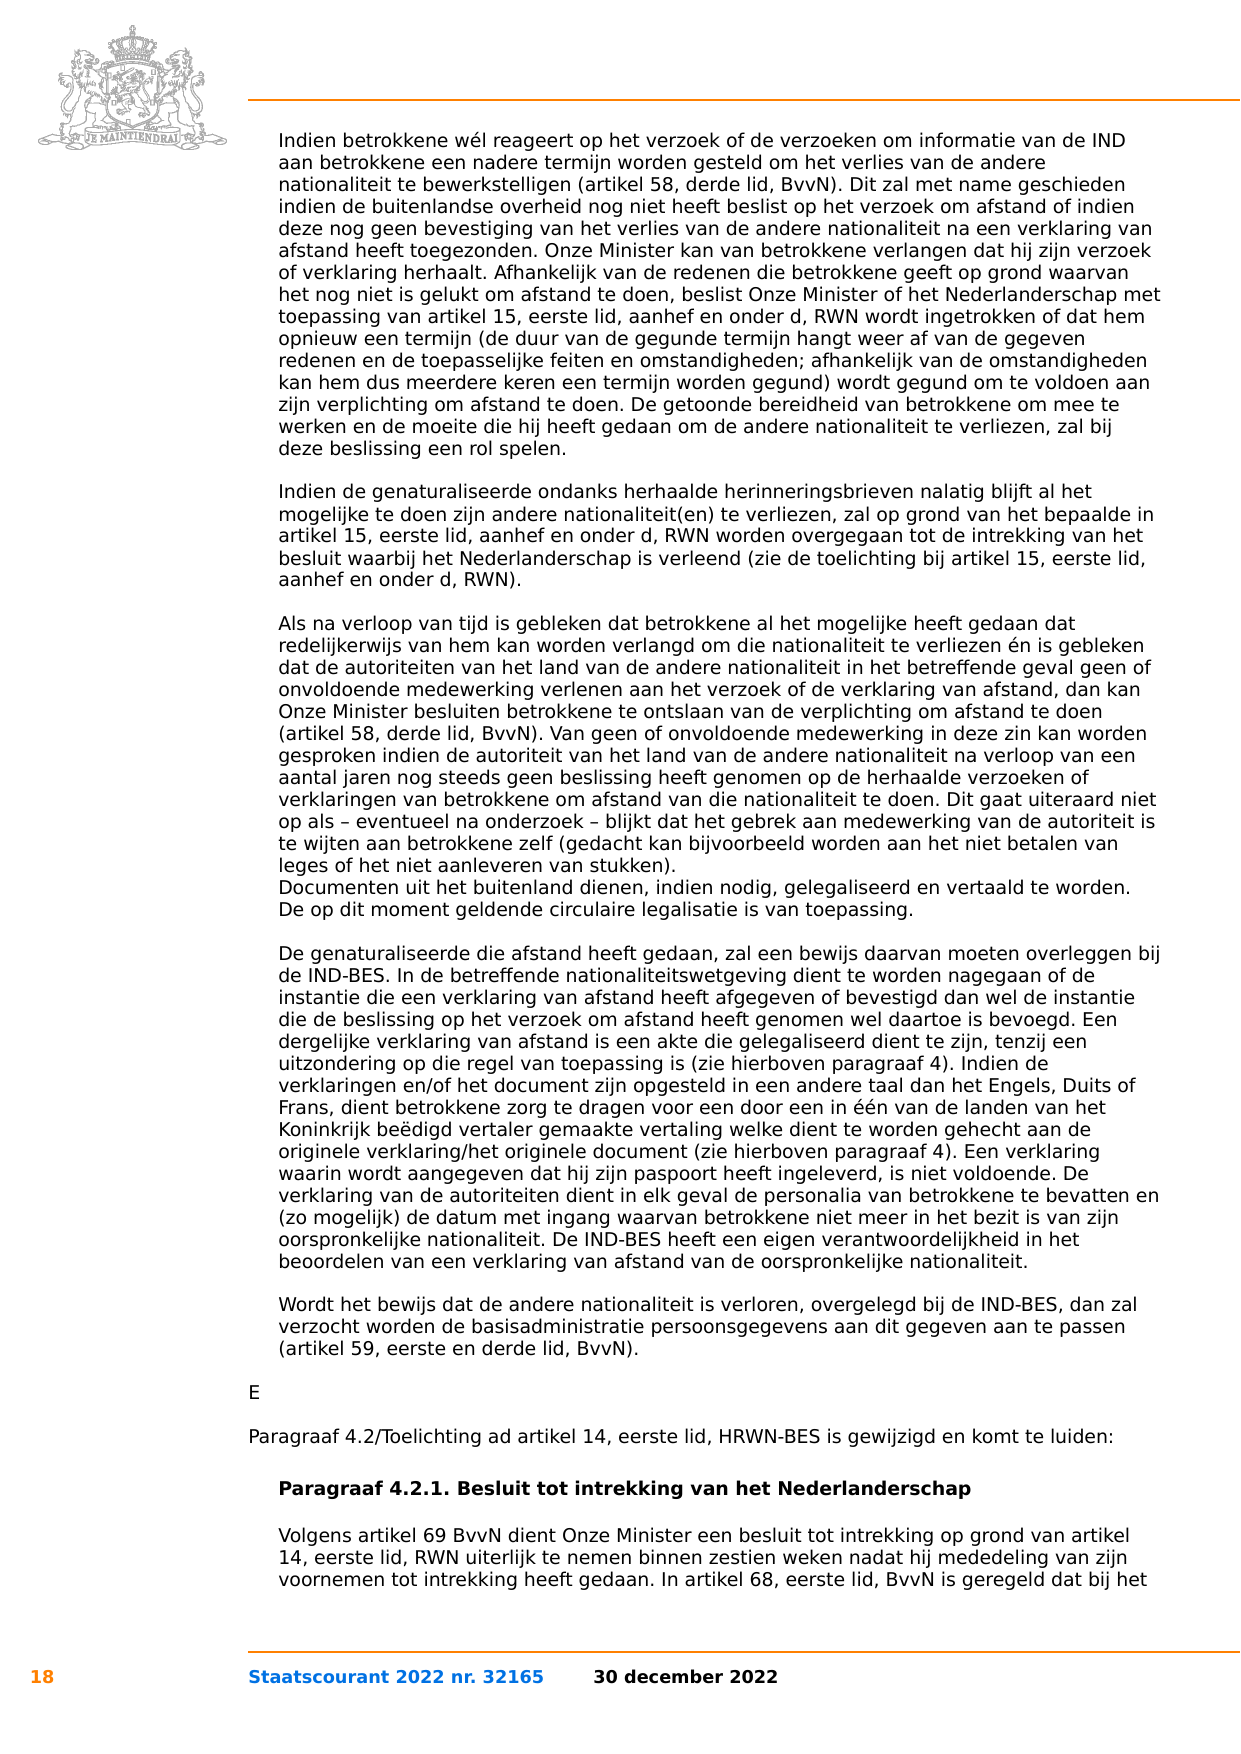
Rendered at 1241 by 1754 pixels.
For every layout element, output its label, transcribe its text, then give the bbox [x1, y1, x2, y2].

subtitle Paragraaf 4.2.1. Besluit tot intrekking van het Nederlanderschap [278, 1478, 1163, 1500]
text Als na verloop van tijd is gebleken dat betrokkene al het mogelijke heeft gedaan dat redelijkerwijs van hem kan worden verlangd om die nationaliteit te verliezen én is gebleken dat de autoriteiten van het land van de andere nationaliteit in het betreffende geval geen of onvoldoende medewerking verlenen aan het verzoek of de verklaring van afstand, dan kan Onze Minister besluiten betrokkene te ontslaan van de verplichting om afstand te doen (artikel 58, derde lid, BvvN). Van geen of onvoldoende medewerking in deze zin kan worden gesproken indien de autoriteit van het land van de andere nationaliteit na verloop van een aantal jaren nog steeds geen beslissing heeft genomen op de herhaalde verzoeken of verklaringen van betrokkene om afstand van die nationaliteit te doen. Dit gaat uiteraard niet op als – eventueel na onderzoek – blijkt dat het gebrek aan medewerking van de autoriteit is te wijten aan betrokkene zelf (gedacht kan bijvoorbeeld worden aan het niet betalen van leges of het niet aanleveren van stukken). [278, 613, 1163, 877]
text Volgens artikel 69 BvvN dient Onze Minister een besluit tot intrekking op grond van artikel 14, eerste lid, RWN uiterlijk te nemen binnen zestien weken nadat hij mededeling van zijn voornemen tot intrekking heeft gedaan. In artikel 68, eerste lid, BvvN is geregeld dat bij het [278, 1525, 1163, 1591]
text Indien de genaturaliseerde ondanks herhaalde herinneringsbrieven nalatig blijft al het mogelijke te doen zijn andere nationaliteit(en) te verliezen, zal op grond van het bepaalde in artikel 15, eerste lid, aanhef en onder d, RWN worden overgegaan tot de intrekking van het besluit waarbij het Nederlanderschap is verleend (zie de toelichting bij artikel 15, eerste lid, aanhef en onder d, RWN). [278, 481, 1163, 591]
text Documenten uit het buitenland dienen, indien nodig, gelegaliseerd en vertaald te worden. De op dit moment geldende circulaire legalisatie is van toepassing. [278, 877, 1163, 921]
text Paragraaf 4.2/Toelichting ad artikel 14, eerste lid, HRWN-BES is gewijzigd en komt te luiden: [248, 1426, 1163, 1448]
text Wordt het bewijs dat de andere nationaliteit is verloren, overgelegd bij de IND-BES, dan zal verzocht worden de basisadministratie persoonsgegevens aan dit gegeven aan te passen (artikel 59, eerste en derde lid, BvvN). [278, 1294, 1163, 1360]
text Indien betrokkene wél reageert op het verzoek of de verzoeken om informatie van de IND aan betrokkene een nadere termijn worden gesteld om het verlies van de andere nationaliteit te bewerkstelligen (artikel 58, derde lid, BvvN). Dit zal met name geschieden indien de buitenlandse overheid nog niet heeft beslist op het verzoek om afstand of indien deze nog geen bevestiging van het verlies van de andere nationaliteit na een verklaring van afstand heeft toegezonden. Onze Minister kan van betrokkene verlangen dat hij zijn verzoek of verklaring herhaalt. Afhankelijk van de redenen die betrokkene geeft op grond waarvan het nog niet is gelukt om afstand te doen, beslist Onze Minister of het Nederlanderschap met toepassing van artikel 15, eerste lid, aanhef en onder d, RWN wordt ingetrokken of dat hem opnieuw een termijn (de duur van de gegunde termijn hangt weer af van de gegeven redenen en de toepasselijke feiten en omstandigheden; afhankelijk van de omstandigheden kan hem dus meerdere keren een termijn worden gegund) wordt gegund om te voldoen aan zijn verplichting om afstand te doen. De getoonde bereidheid van betrokkene om mee te werken en de moeite die hij heeft gedaan om de andere nationaliteit te verliezen, zal bij deze beslissing een rol spelen. [278, 130, 1163, 459]
text De genaturaliseerde die afstand heeft gedaan, zal een bewijs daarvan moeten overleggen bij de IND-BES. In de betreffende nationaliteitswetgeving dient te worden nagegaan of de instantie die een verklaring van afstand heeft afgegeven of bevestigd dan wel de instantie die de beslissing op het verzoek om afstand heeft genomen wel daartoe is bevoegd. Een dergelijke verklaring van afstand is een akte die gelegaliseerd dient te zijn, tenzij een uitzondering op die regel van toepassing is (zie hierboven paragraaf 4). Indien de verklaringen en/of het document zijn opgesteld in een andere taal dan het Engels, Duits of Frans, dient betrokkene zorg te dragen voor een door een in één van de landen van het Koninkrijk beëdigd vertaler gemaakte vertaling welke dient te worden gehecht aan de originele verklaring/het originele document (zie hierboven paragraaf 4). Een verklaring waarin wordt aangegeven dat hij zijn paspoort heeft ingeleverd, is niet voldoende. De verklaring van de autoriteiten dient in elk geval de personalia van betrokkene te bevatten en (zo mogelijk) de datum met ingang waarvan betrokkene niet meer in het bezit is van zijn oorspronkelijke nationaliteit. De IND-BES heeft een eigen verantwoordelijkheid in het beoordelen van een verklaring van afstand van de oorspronkelijke nationaliteit. [278, 943, 1163, 1272]
picture [38, 25, 227, 150]
text E [248, 1382, 1163, 1404]
